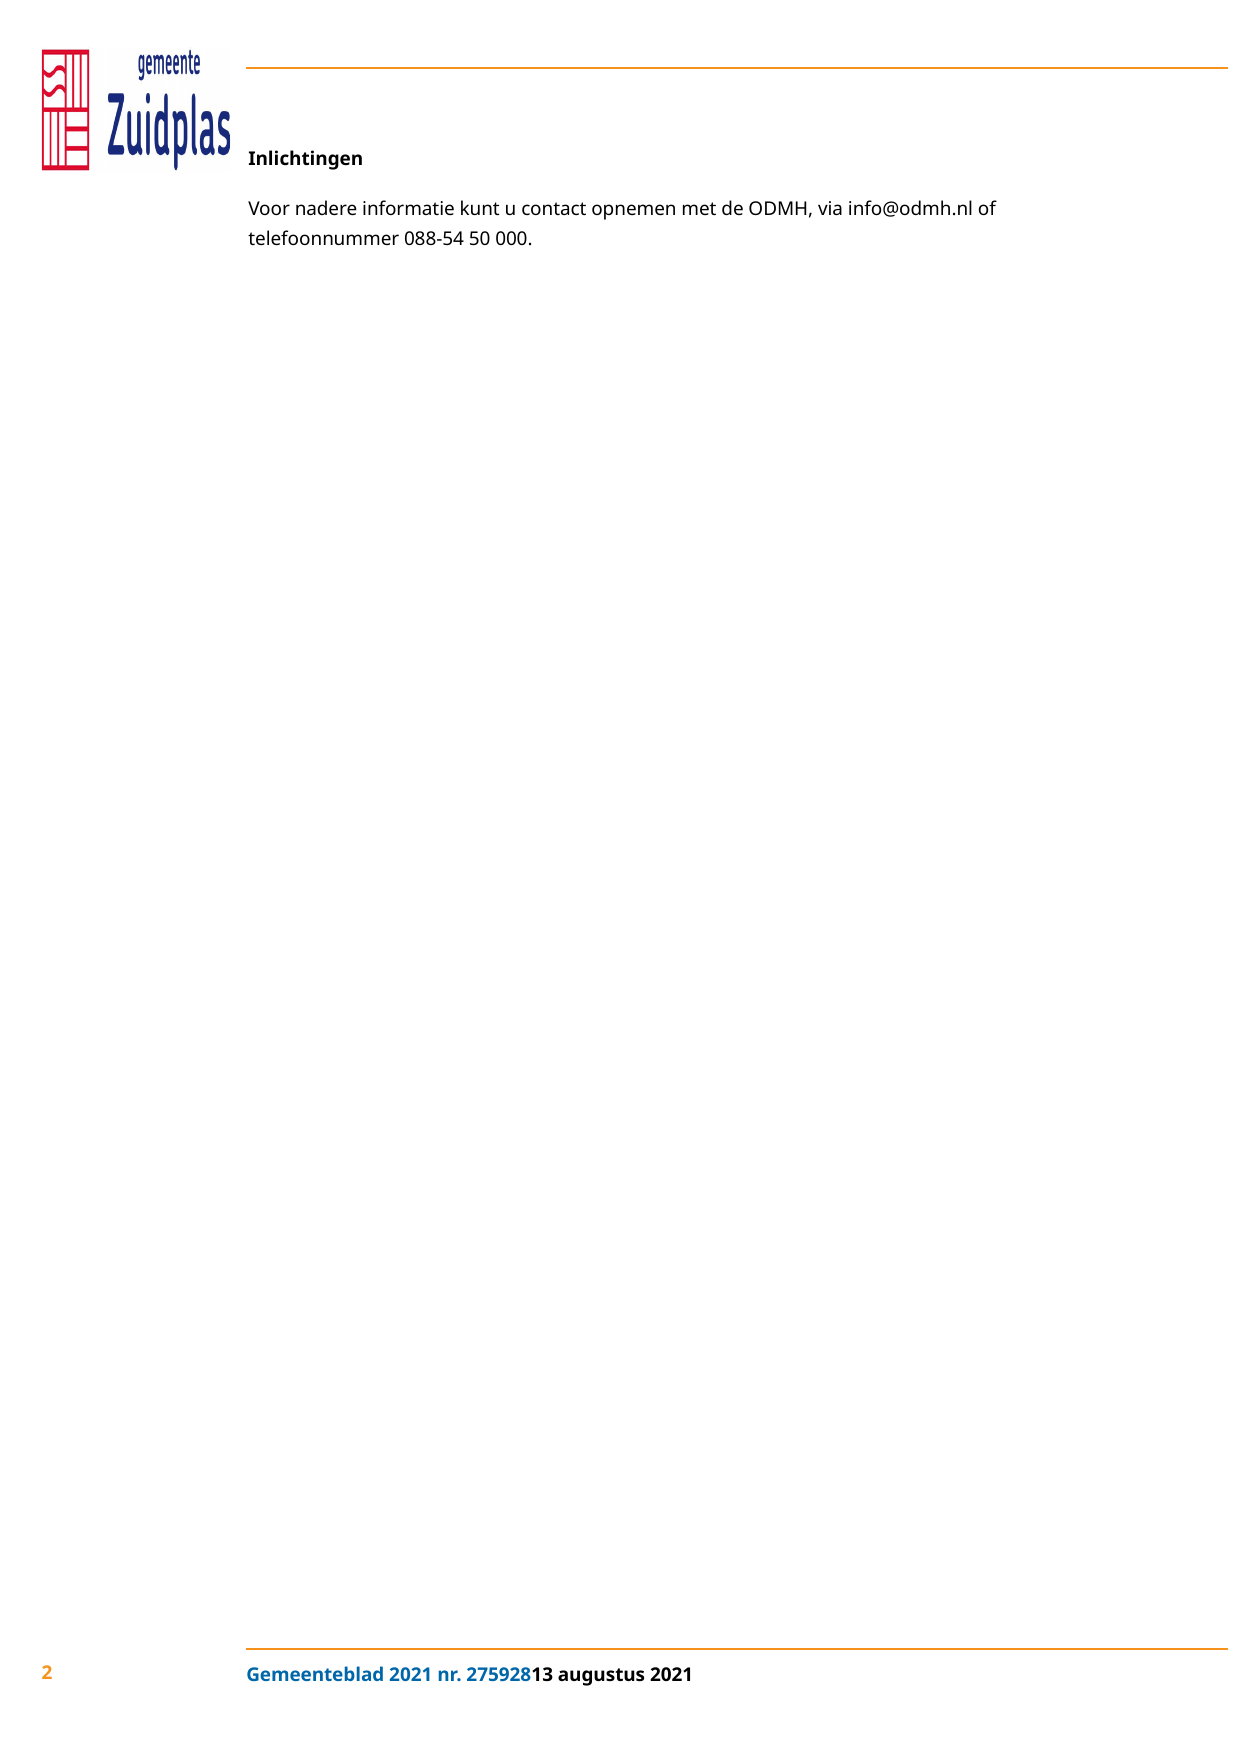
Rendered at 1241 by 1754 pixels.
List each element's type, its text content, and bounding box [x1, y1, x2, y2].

text Inlichtingen [248, 145, 1152, 171]
picture [41, 47, 231, 172]
text Voor nadere informatie kunt u contact opnemen met de ODMH, via info@odmh.nl of telefoonnummer 088-54 50 000. [248, 196, 1152, 251]
